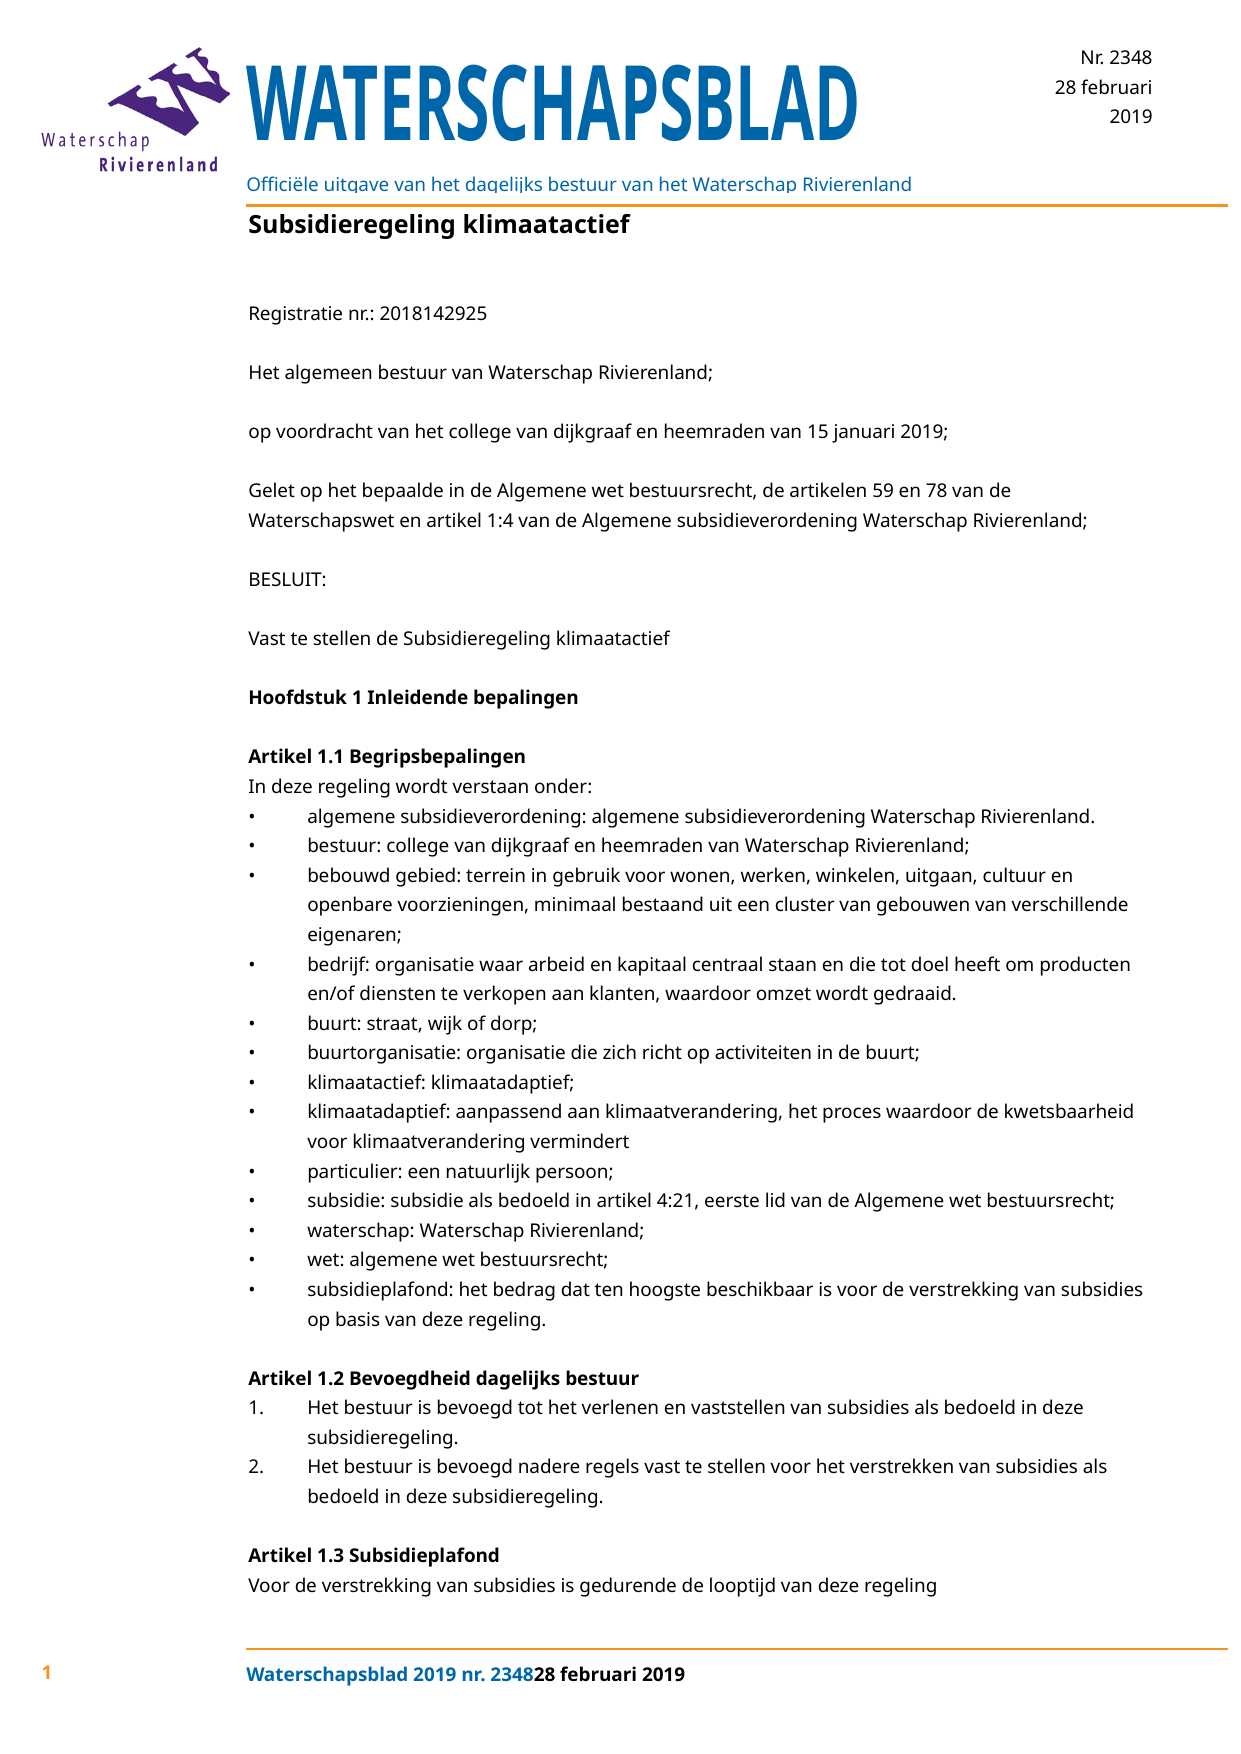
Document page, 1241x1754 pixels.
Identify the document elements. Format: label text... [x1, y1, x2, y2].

list buurt: straat, wijk of dorp; [248, 1010, 1152, 1036]
text Artikel 1.2 Bevoegdheid dagelijks bestuur [248, 1365, 1152, 1391]
text Artikel 1.1 Begripsbepalingen [248, 744, 1152, 769]
list subsidie: subsidie als bedoeld in artikel 4:21, eerste lid van de Algemene wet bestuursrecht; [248, 1187, 1152, 1213]
text Registratie nr.: 2018142925 [248, 300, 1152, 326]
list klimaatadaptief: aanpassend aan klimaatverandering, het proces waardoor de kwetsbaarheid voor klimaatverandering vermindert [248, 1099, 1152, 1154]
list klimaatactief: klimaatadaptief; [248, 1069, 1152, 1095]
text Vast te stellen de Subsidieregeling klimaatactief [248, 625, 1152, 651]
list bestuur: college van dijkgraaf en heemraden van Waterschap Rivierenland; [248, 832, 1152, 858]
list bedrijf: organisatie waar arbeid en kapitaal centraal staan en die tot doel heeft om producten en/of diensten te verkopen aan klanten, waardoor omzet wordt gedraaid. [248, 951, 1152, 1006]
picture [41, 47, 231, 172]
list particulier: een natuurlijk persoon; [248, 1158, 1152, 1183]
text BESLUIT: [248, 566, 1152, 592]
list Het bestuur is bevoegd tot het verlenen en vaststellen van subsidies als bedoeld in deze subsidieregeling. [248, 1394, 1152, 1450]
list wet: algemene wet bestuursrecht; [248, 1247, 1152, 1272]
text Voor de verstrekking van subsidies is gedurende de looptijd van deze regeling [248, 1572, 1152, 1598]
text op voordracht van het college van dijkgraaf en heemraden van 15 januari 2019; [248, 418, 1152, 444]
text Het algemeen bestuur van Waterschap Rivierenland; [248, 359, 1152, 385]
list buurtorganisatie: organisatie die zich richt op activiteiten in de buurt; [248, 1039, 1152, 1065]
text Subsidieregeling klimaatactief [248, 207, 1152, 241]
text In deze regeling wordt verstaan onder: [248, 773, 1152, 799]
text Artikel 1.3 Subsidieplafond [248, 1542, 1152, 1568]
list subsidieplafond: het bedrag dat ten hoogste beschikbaar is voor de verstrekking van subsidies op basis van deze regeling. [248, 1276, 1152, 1331]
text Hoofdstuk 1 Inleidende bepalingen [248, 684, 1152, 710]
list Het bestuur is bevoegd nadere regels vast te stellen voor het verstrekken van subsidies als bedoeld in deze subsidieregeling. [248, 1454, 1152, 1509]
list bebouwd gebied: terrein in gebruik voor wonen, werken, winkelen, uitgaan, cultuur en openbare voorzieningen, minimaal bestaand uit een cluster van gebouwen van verschillende eigenaren; [248, 862, 1152, 947]
text Gelet op het bepaalde in de Algemene wet bestuursrecht, de artikelen 59 en 78 van de Waterschapswet en artikel 1:4 van de Algemene subsidieverordening Waterschap Rivierenland; [248, 477, 1152, 533]
list algemene subsidieverordening: algemene subsidieverordening Waterschap Rivierenland. [248, 803, 1152, 828]
list waterschap: Waterschap Rivierenland; [248, 1217, 1152, 1243]
